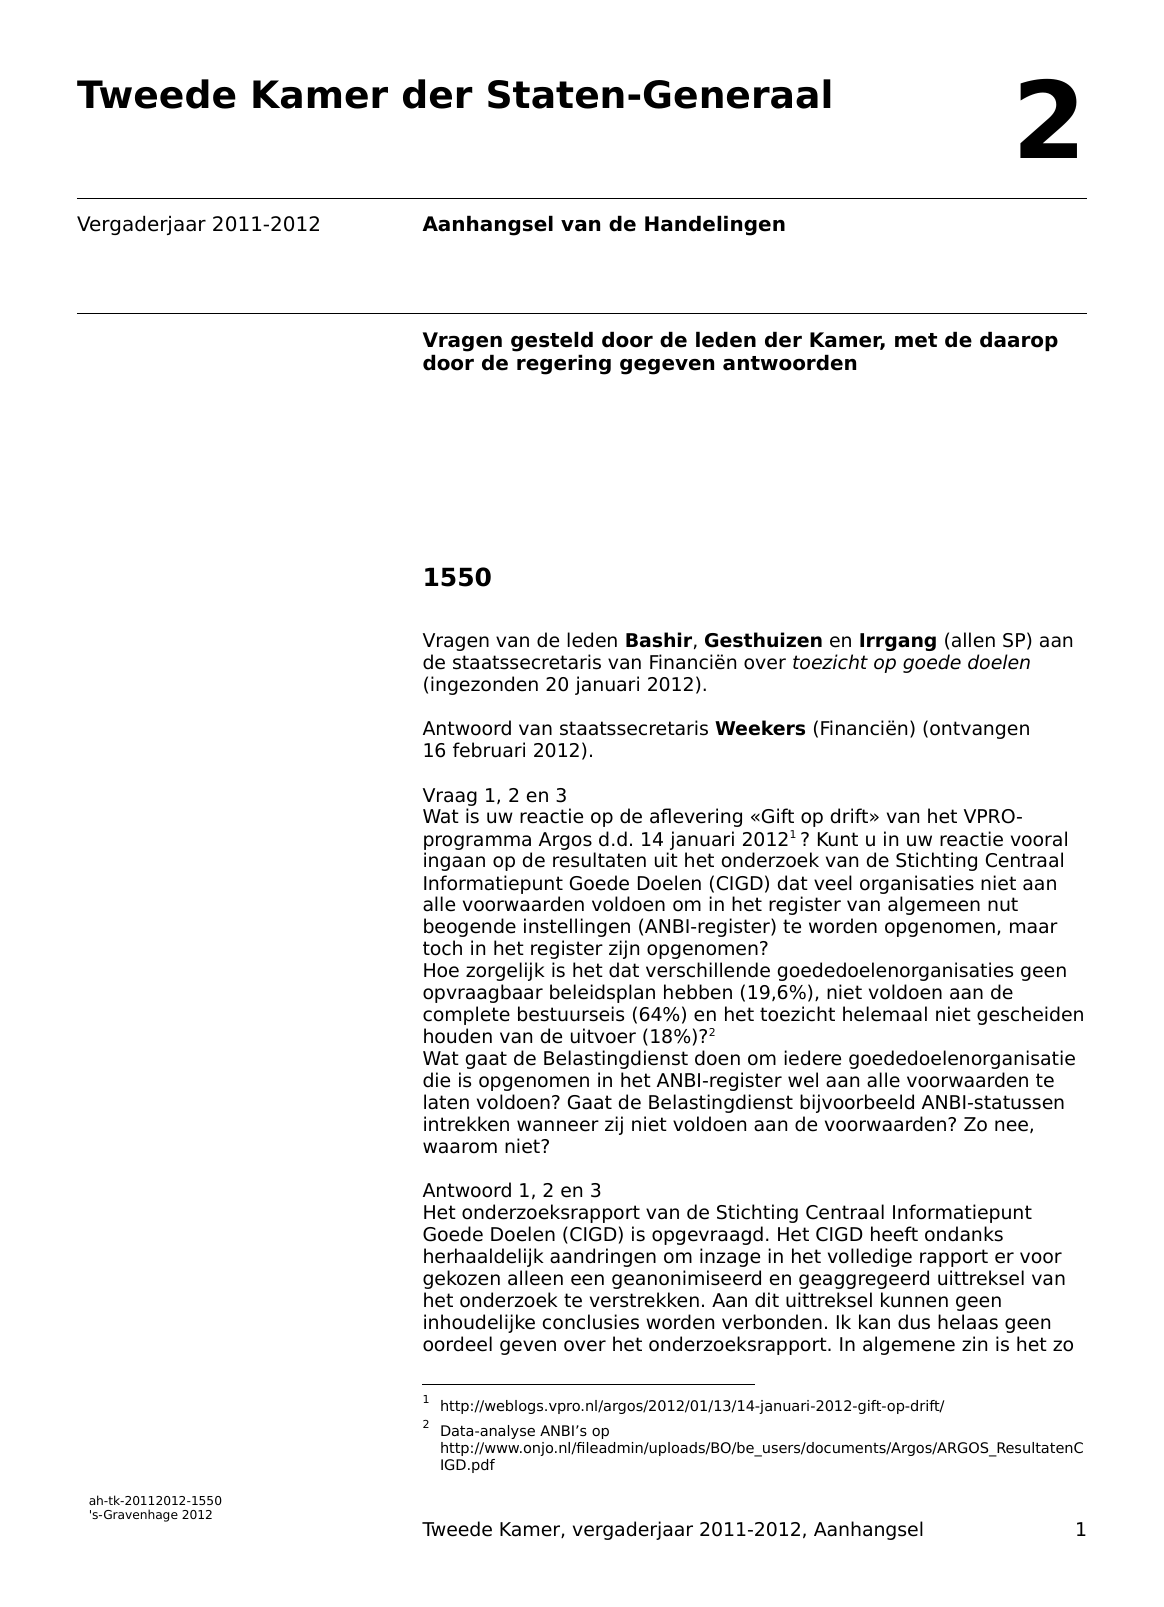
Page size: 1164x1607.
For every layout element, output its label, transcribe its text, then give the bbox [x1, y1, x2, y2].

text Wat is uw reactie op de aflevering «Gift op drift» van het VPRO-programma Argos d.d. 14 januari 2012? Kunt u in uw reactie vooral ingaan op de resultaten uit het onderzoek van de Stichting Centraal Informatiepunt Goede Doelen (CIGD) dat veel organisaties niet aan alle voorwaarden voldoen om in het register van algemeen nut beogende instellingen (ANBI-register) te worden opgenomen, maar toch in het register zijn opgenomen? [422, 806, 1087, 960]
table_cell Vragen gesteld door de leden der Kamer, met de daarop door de regering gegeven antwoorden [422, 314, 1087, 375]
table_header 2 [886, 59, 1087, 198]
text ah-tk-20112012-1550 [88, 1494, 323, 1508]
text Hoe zorgelijk is het dat verschillende goededoelenorganisaties geen opvraagbaar beleidsplan hebben (19,6%), niet voldoen aan de complete bestuurseis (64%) en het toezicht helemaal niet gescheiden houden van de uitvoer (18%)? [422, 960, 1087, 1048]
text Vragen van de leden Bashir, Gesthuizen en Irrgang (allen SP) aan de staatssecretaris van Financiën over toezicht op goede doelen (ingezonden 20 januari 2012). [422, 630, 1087, 696]
text Wat gaat de Belastingdienst doen om iedere goededoelenorganisatie die is opgenomen in het ANBI-register wel aan alle voorwaarden te laten voldoen? Gaat de Belastingdienst bijvoorbeeld ANBI-statussen intrekken wanneer zij niet voldoen aan de voorwaarden? Zo nee, waarom niet? [422, 1048, 1087, 1158]
text Vraag 1, 2 en 3 [422, 784, 1087, 806]
table_cell Aanhangsel van de Handelingen [422, 199, 1087, 313]
table_cell Vergaderjaar 2011-2012 [77, 199, 422, 313]
text 1550 [422, 563, 1087, 592]
text Het onderzoeksrapport van de Stichting Centraal Informatiepunt Goede Doelen (CIGD) is opgevraagd. Het CIGD heeft ondanks herhaaldelijk aandringen om inzage in het volledige rapport er voor gekozen alleen een geanonimiseerd en geaggregeerd uittreksel van het onderzoek te verstrekken. Aan dit uittreksel kunnen geen inhoudelijke conclusies worden verbonden. Ik kan dus helaas geen oordeel geven over het onderzoeksrapport. In algemene zin is het zo [422, 1202, 1087, 1356]
text 's-Gravenhage 2012 [88, 1508, 323, 1522]
text Data-analyse ANBI’s op http://www.onjo.nl/fileadmin/uploads/BO/be_users/documents/Argos/ARGOS_ResultatenCIGD.pdf [422, 1418, 1087, 1474]
text Antwoord van staatssecretaris Weekers (Financiën) (ontvangen 16 februari 2012). [422, 718, 1087, 762]
text Antwoord 1, 2 en 3 [422, 1180, 1087, 1202]
text http://weblogs.vpro.nl/argos/2012/01/13/14-januari-2012-gift-op-drift/ [422, 1393, 1087, 1416]
table_cell [77, 314, 422, 375]
table_header Tweede Kamer der Staten-Generaal [77, 59, 886, 198]
